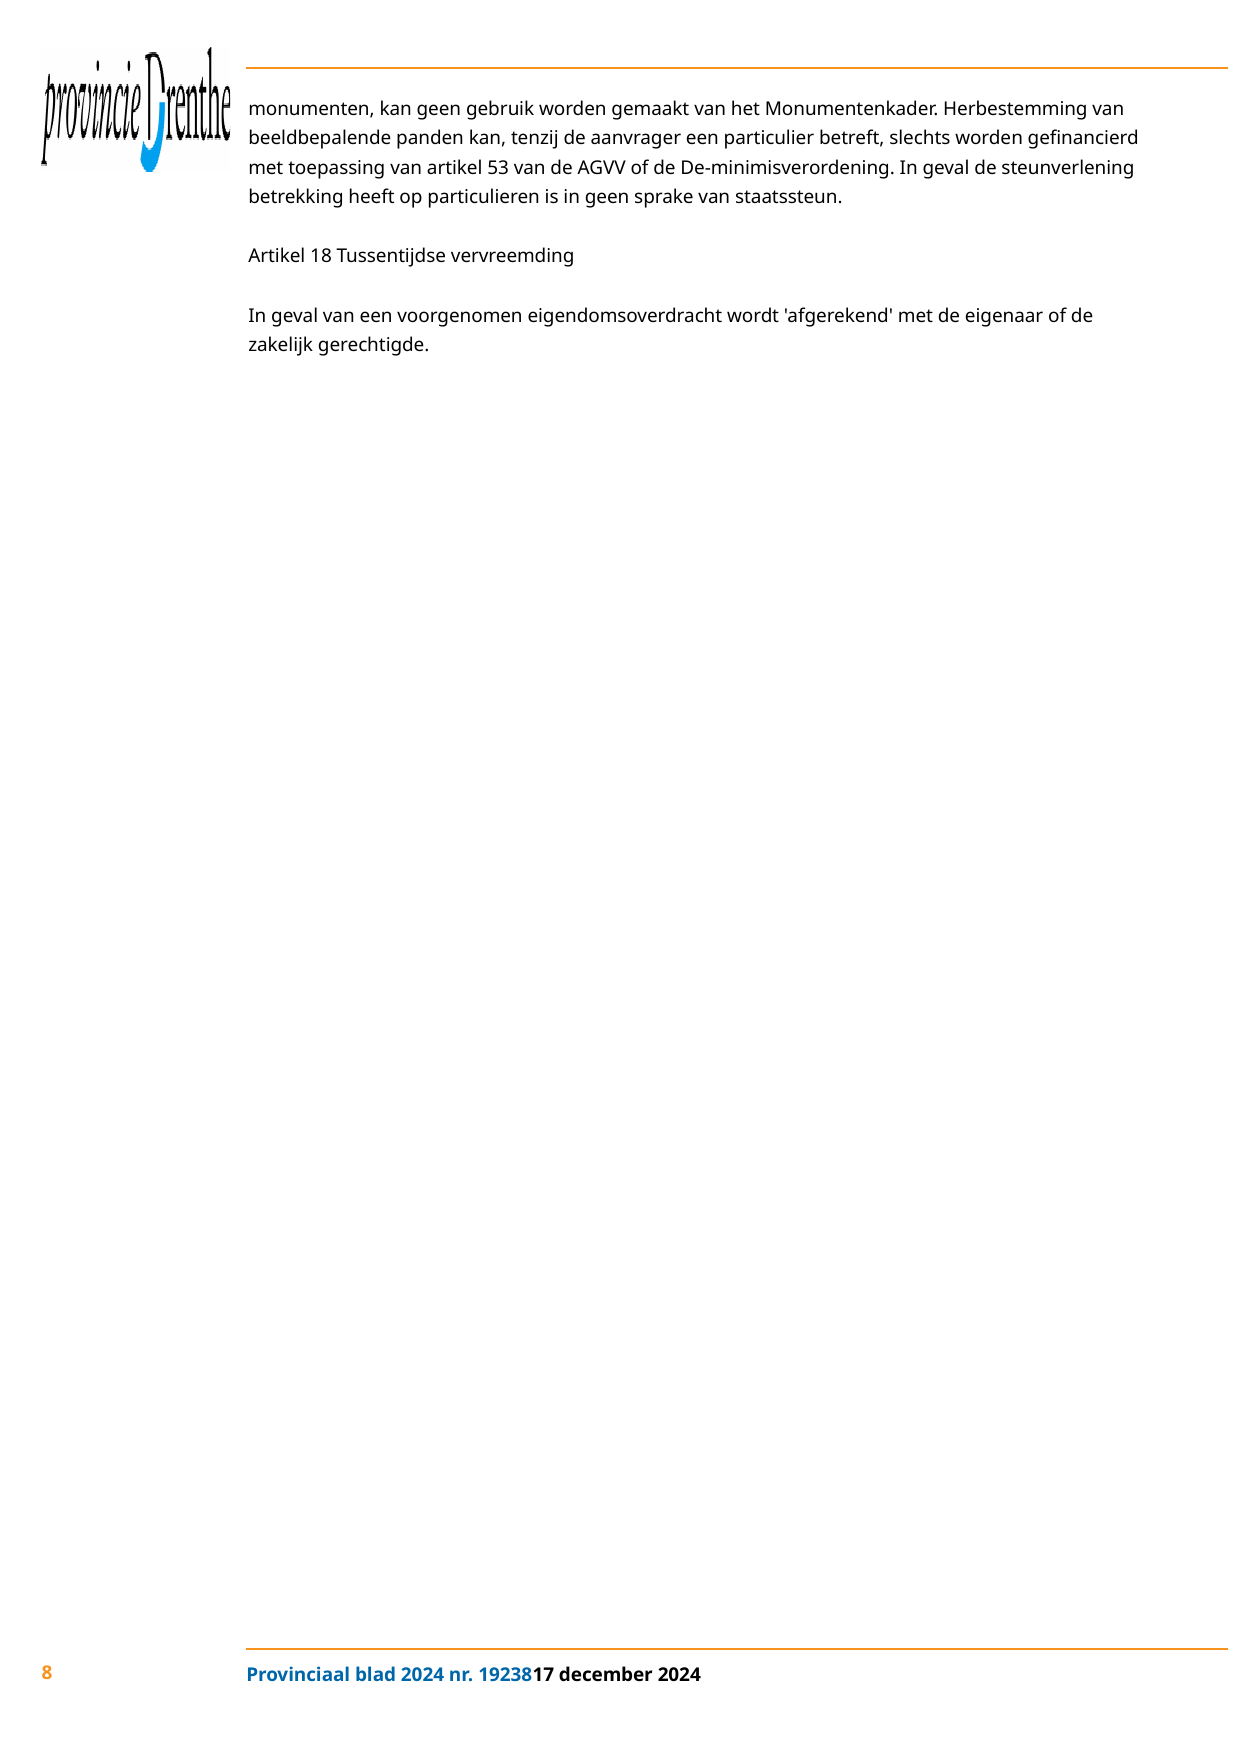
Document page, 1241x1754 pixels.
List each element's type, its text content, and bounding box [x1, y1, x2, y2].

text In geval van een voorgenomen eigendomsoverdracht wordt 'afgerekend' met de eigenaar of de zakelijk gerechtigde. [248, 302, 1152, 357]
picture [41, 47, 231, 172]
text Artikel 18 Tussentijdse vervreemding [248, 243, 1152, 268]
text monumenten, kan geen gebruik worden gemaakt van het Monumentenkader. Herbestemming van beeldbepalende panden kan, tenzij de aanvrager een particulier betreft, slechts worden gefinancierd met toepassing van artikel 53 van de AGVV of de De-minimisverordening. In geval de steunverlening betrekking heeft op particulieren is in geen sprake van staatssteun. [248, 95, 1152, 209]
